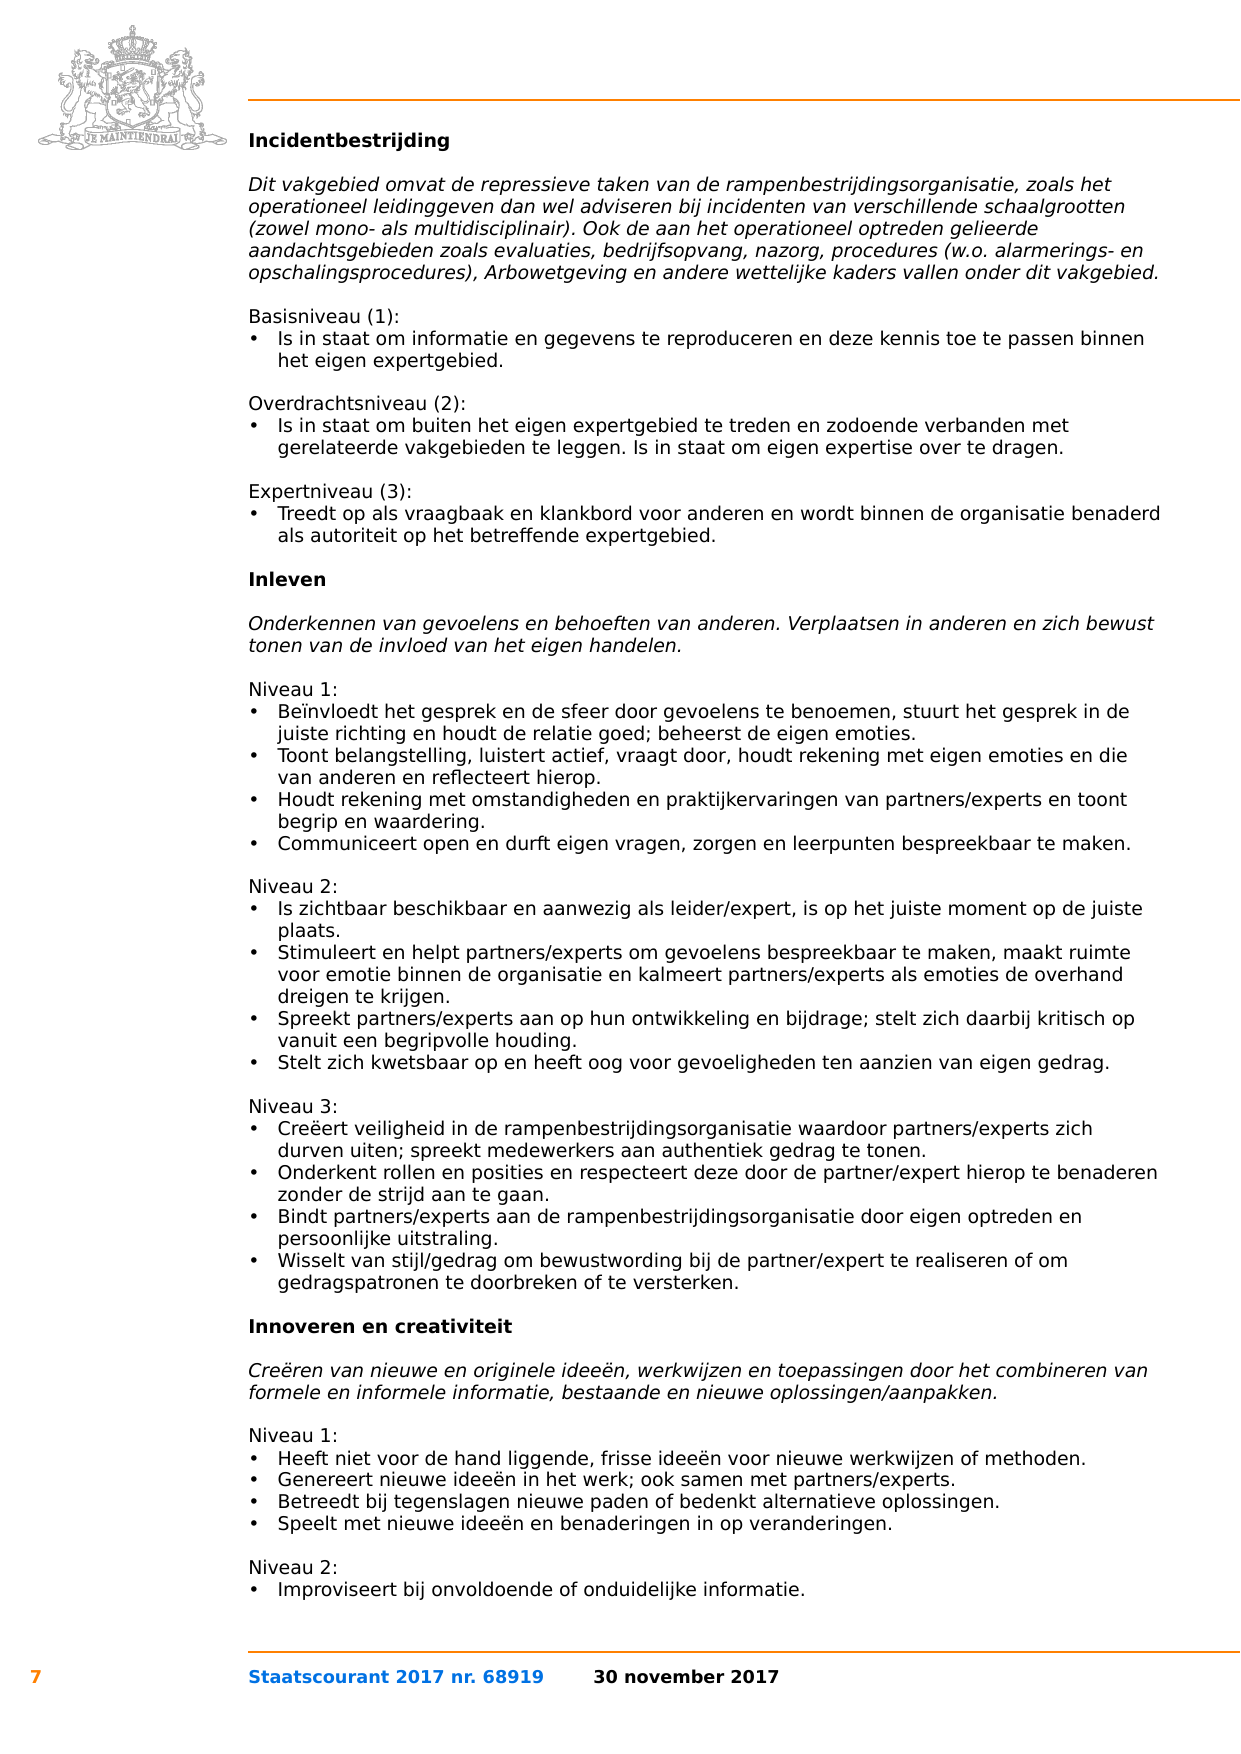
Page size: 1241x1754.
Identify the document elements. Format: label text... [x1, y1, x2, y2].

text • Wisselt van stijl/gedrag om bewustwording bij de partner/expert te realiseren of om gedragspatronen te doorbreken of te versterken. [248, 1250, 1163, 1294]
text • Betreedt bij tegenslagen nieuwe paden of bedenkt alternatieve oplossingen. [248, 1491, 1163, 1513]
text • Stelt zich kwetsbaar op en heeft oog voor gevoeligheden ten aanzien van eigen gedrag. [248, 1052, 1163, 1074]
text • Creëert veiligheid in de rampenbestrijdingsorganisatie waardoor partners/experts zich durven uiten; spreekt medewerkers aan authentiek gedrag te tonen. [248, 1118, 1163, 1162]
text Onderkennen van gevoelens en behoeften van anderen. Verplaatsen in anderen en zich bewust tonen van de invloed van het eigen handelen. [248, 613, 1163, 657]
text • Communiceert open en durft eigen vragen, zorgen en leerpunten bespreekbaar te maken. [248, 832, 1163, 854]
subtitle Incidentbestrijding [248, 130, 1163, 152]
text Creëren van nieuwe en originele ideeën, werkwijzen en toepassingen door het combineren van formele en informele informatie, bestaande en nieuwe oplossingen/aanpakken. [248, 1359, 1163, 1403]
text Niveau 1: [248, 679, 1163, 701]
text • Treedt op als vraagbaak en klankbord voor anderen en wordt binnen de organisatie benaderd als autoriteit op het betreffende expertgebied. [248, 503, 1163, 547]
text • Houdt rekening met omstandigheden en praktijkervaringen van partners/experts en toont begrip en waardering. [248, 788, 1163, 832]
picture [38, 25, 227, 150]
text • Stimuleert en helpt partners/experts om gevoelens bespreekbaar te maken, maakt ruimte voor emotie binnen de organisatie en kalmeert partners/experts als emoties de overhand dreigen te krijgen. [248, 942, 1163, 1008]
subtitle Innoveren en creativiteit [248, 1316, 1163, 1338]
text Expertniveau (3): [248, 481, 1163, 503]
text Niveau 3: [248, 1096, 1163, 1118]
text • Is in staat om informatie en gegevens te reproduceren en deze kennis toe te passen binnen het eigen expertgebied. [248, 327, 1163, 371]
text • Speelt met nieuwe ideeën en benaderingen in op veranderingen. [248, 1513, 1163, 1535]
text • Heeft niet voor de hand liggende, frisse ideeën voor nieuwe werkwijzen of methoden. [248, 1447, 1163, 1469]
subtitle Inleven [248, 569, 1163, 591]
text • Spreekt partners/experts aan op hun ontwikkeling en bijdrage; stelt zich daarbij kritisch op vanuit een begripvolle houding. [248, 1008, 1163, 1052]
text • Beïnvloedt het gesprek en de sfeer door gevoelens te benoemen, stuurt het gesprek in de juiste richting en houdt de relatie goed; beheerst de eigen emoties. [248, 701, 1163, 744]
text • Toont belangstelling, luistert actief, vraagt door, houdt rekening met eigen emoties en die van anderen en reflecteert hierop. [248, 744, 1163, 788]
text Overdrachtsniveau (2): [248, 393, 1163, 415]
text • Improviseert bij onvoldoende of onduidelijke informatie. [248, 1579, 1163, 1601]
text • Is in staat om buiten het eigen expertgebied te treden en zodoende verbanden met gerelateerde vakgebieden te leggen. Is in staat om eigen expertise over te dragen. [248, 415, 1163, 459]
text Niveau 1: [248, 1425, 1163, 1447]
text • Onderkent rollen en posities en respecteert deze door de partner/expert hierop te benaderen zonder de strijd aan te gaan. [248, 1162, 1163, 1206]
text • Bindt partners/experts aan de rampenbestrijdingsorganisatie door eigen optreden en persoonlijke uitstraling. [248, 1206, 1163, 1250]
text Niveau 2: [248, 876, 1163, 898]
text Dit vakgebied omvat de repressieve taken van de rampenbestrijdingsorganisatie, zoals het operationeel leidinggeven dan wel adviseren bij incidenten van verschillende schaalgrootten (zowel mono- als multidisciplinair). Ook de aan het operationeel optreden gelieerde aandachtsgebieden zoals evaluaties, bedrijfsopvang, nazorg, procedures (w.o. alarmerings- en opschalingsprocedures), Arbowetgeving en andere wettelijke kaders vallen onder dit vakgebied. [248, 174, 1163, 284]
text • Is zichtbaar beschikbaar en aanwezig als leider/expert, is op het juiste moment op de juiste plaats. [248, 898, 1163, 942]
text Niveau 2: [248, 1557, 1163, 1579]
text Basisniveau (1): [248, 306, 1163, 327]
text • Genereert nieuwe ideeën in het werk; ook samen met partners/experts. [248, 1469, 1163, 1491]
